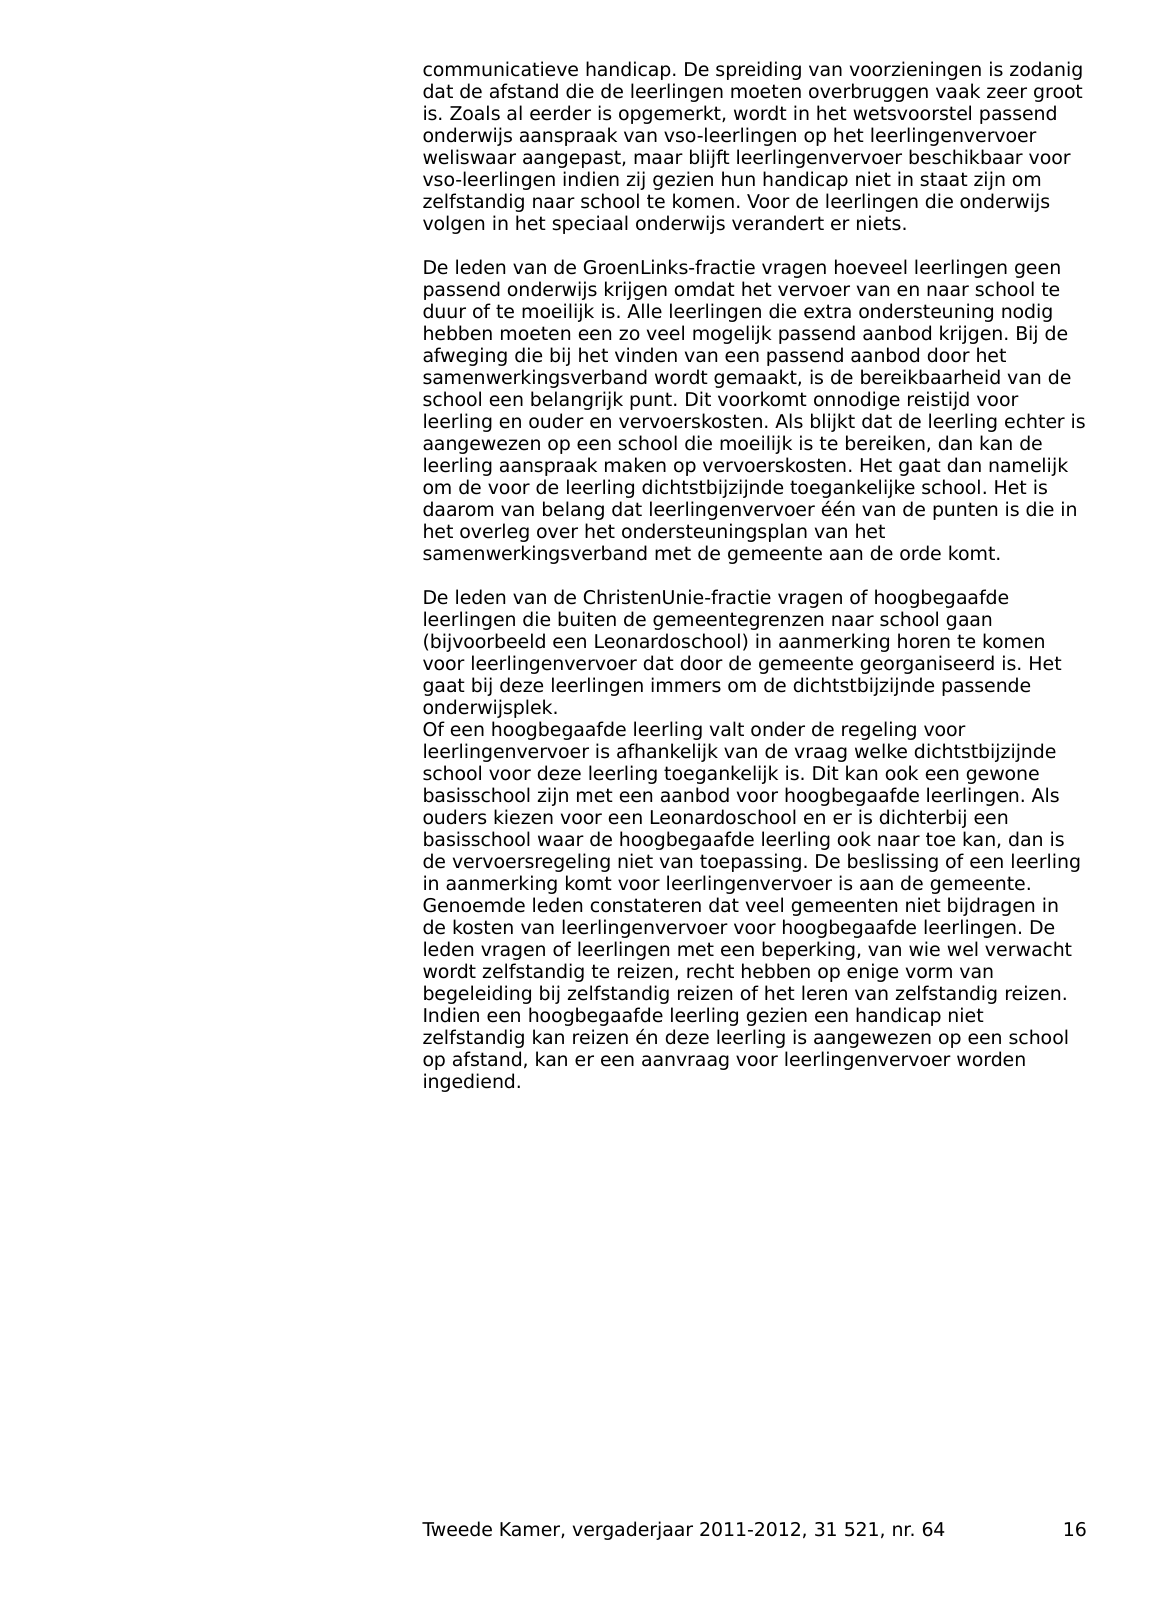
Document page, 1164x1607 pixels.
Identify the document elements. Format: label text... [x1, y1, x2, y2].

text communicatieve handicap. De spreiding van voorzieningen is zodanig dat de afstand die de leerlingen moeten overbruggen vaak zeer groot is. Zoals al eerder is opgemerkt, wordt in het wetsvoorstel passend onderwijs aanspraak van vso-leerlingen op het leerlingenvervoer weliswaar aangepast, maar blijft leerlingenvervoer beschikbaar voor vso-leerlingen indien zij gezien hun handicap niet in staat zijn om zelfstandig naar school te komen. Voor de leerlingen die onderwijs volgen in het speciaal onderwijs verandert er niets. [422, 59, 1087, 235]
text De leden van de ChristenUnie-fractie vragen of hoogbegaafde leerlingen die buiten de gemeentegrenzen naar school gaan (bijvoorbeeld een Leonardoschool) in aanmerking horen te komen voor leerlingenvervoer dat door de gemeente georganiseerd is. Het gaat bij deze leerlingen immers om de dichtstbijzijnde passende onderwijsplek. [422, 587, 1087, 719]
text Of een hoogbegaafde leerling valt onder de regeling voor leerlingenvervoer is afhankelijk van de vraag welke dichtstbijzijnde school voor deze leerling toegankelijk is. Dit kan ook een gewone basisschool zijn met een aanbod voor hoogbegaafde leerlingen. Als ouders kiezen voor een Leonardoschool en er is dichterbij een basisschool waar de hoogbegaafde leerling ook naar toe kan, dan is de vervoersregeling niet van toepassing. De beslissing of een leerling in aanmerking komt voor leerlingenvervoer is aan de gemeente. Genoemde leden constateren dat veel gemeenten niet bijdragen in de kosten van leerlingenvervoer voor hoogbegaafde leerlingen. De leden vragen of leerlingen met een beperking, van wie wel verwacht wordt zelfstandig te reizen, recht hebben op enige vorm van begeleiding bij zelfstandig reizen of het leren van zelfstandig reizen. Indien een hoogbegaafde leerling gezien een handicap niet zelfstandig kan reizen én deze leerling is aangewezen op een school op afstand, kan er een aanvraag voor leerlingenvervoer worden ingediend. [422, 719, 1087, 1092]
text De leden van de GroenLinks-fractie vragen hoeveel leerlingen geen passend onderwijs krijgen omdat het vervoer van en naar school te duur of te moeilijk is. Alle leerlingen die extra ondersteuning nodig hebben moeten een zo veel mogelijk passend aanbod krijgen. Bij de afweging die bij het vinden van een passend aanbod door het samenwerkingsverband wordt gemaakt, is de bereikbaarheid van de school een belangrijk punt. Dit voorkomt onnodige reistijd voor leerling en ouder en vervoerskosten. Als blijkt dat de leerling echter is aangewezen op een school die moeilijk is te bereiken, dan kan de leerling aanspraak maken op vervoerskosten. Het gaat dan namelijk om de voor de leerling dichtstbijzijnde toegankelijke school. Het is daarom van belang dat leerlingenvervoer één van de punten is die in het overleg over het ondersteuningsplan van het samenwerkingsverband met de gemeente aan de orde komt. [422, 257, 1087, 565]
